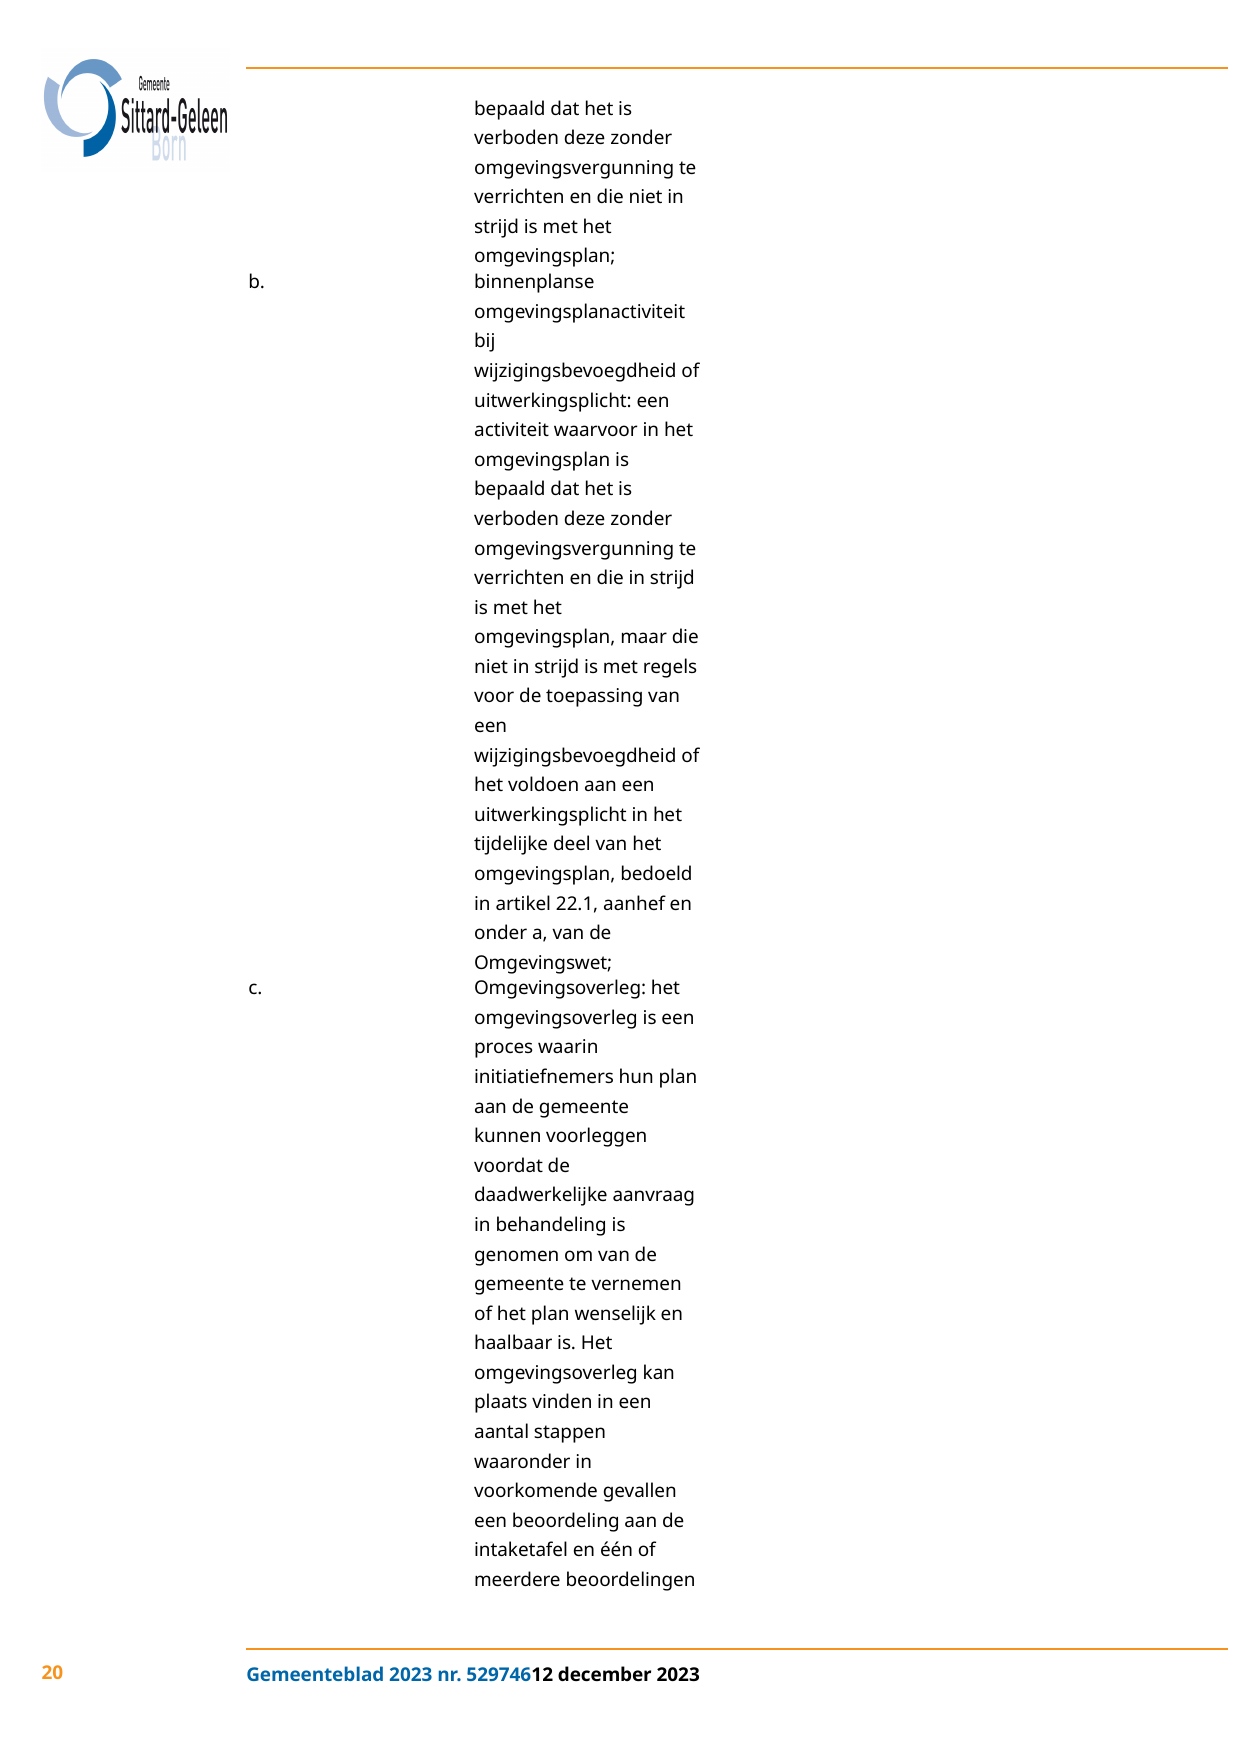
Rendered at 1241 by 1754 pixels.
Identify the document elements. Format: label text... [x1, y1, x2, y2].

table_cell [926, 269, 1152, 974]
table_cell Omgevingsoverleg: het omgevingsoverleg is een proces waarin initiatiefnemers hun plan aan de gemeente kunnen voorleggen voordat de daadwerkelijke aanvraag in behandeling is genomen om van de gemeente te vernemen of het plan wenselijk en haalbaar is. Het omgevingsoverleg kan plaats vinden in een aantal stappen waaronder in voorkomende gevallen een beoordeling aan de intaketafel en één of meerdere beoordelingen [474, 975, 700, 1592]
table_cell b. [248, 269, 474, 974]
table_cell c. [248, 975, 474, 1592]
table_cell [926, 975, 1152, 1592]
table_cell [248, 95, 474, 268]
picture [41, 47, 231, 172]
table_cell bepaald dat het is verboden deze zonder omgevingsvergunning te verrichten en die niet in strijd is met het omgevingsplan; [474, 95, 700, 268]
table_cell [926, 95, 1152, 268]
table_cell [700, 269, 926, 974]
table_cell [700, 975, 926, 1592]
table_cell binnenplanse omgevingsplanactiviteit bij wijzigingsbevoegdheid of uitwerkingsplicht: een activiteit waarvoor in het omgevingsplan is bepaald dat het is verboden deze zonder omgevingsvergunning te verrichten en die in strijd is met het omgevingsplan, maar die niet in strijd is met regels voor de toepassing van een wijzigingsbevoegdheid of het voldoen aan een uitwerkingsplicht in het tijdelijke deel van het omgevingsplan, bedoeld in artikel 22.1, aanhef en onder a, van de Omgevingswet; [474, 269, 700, 974]
table_cell [700, 95, 926, 268]
